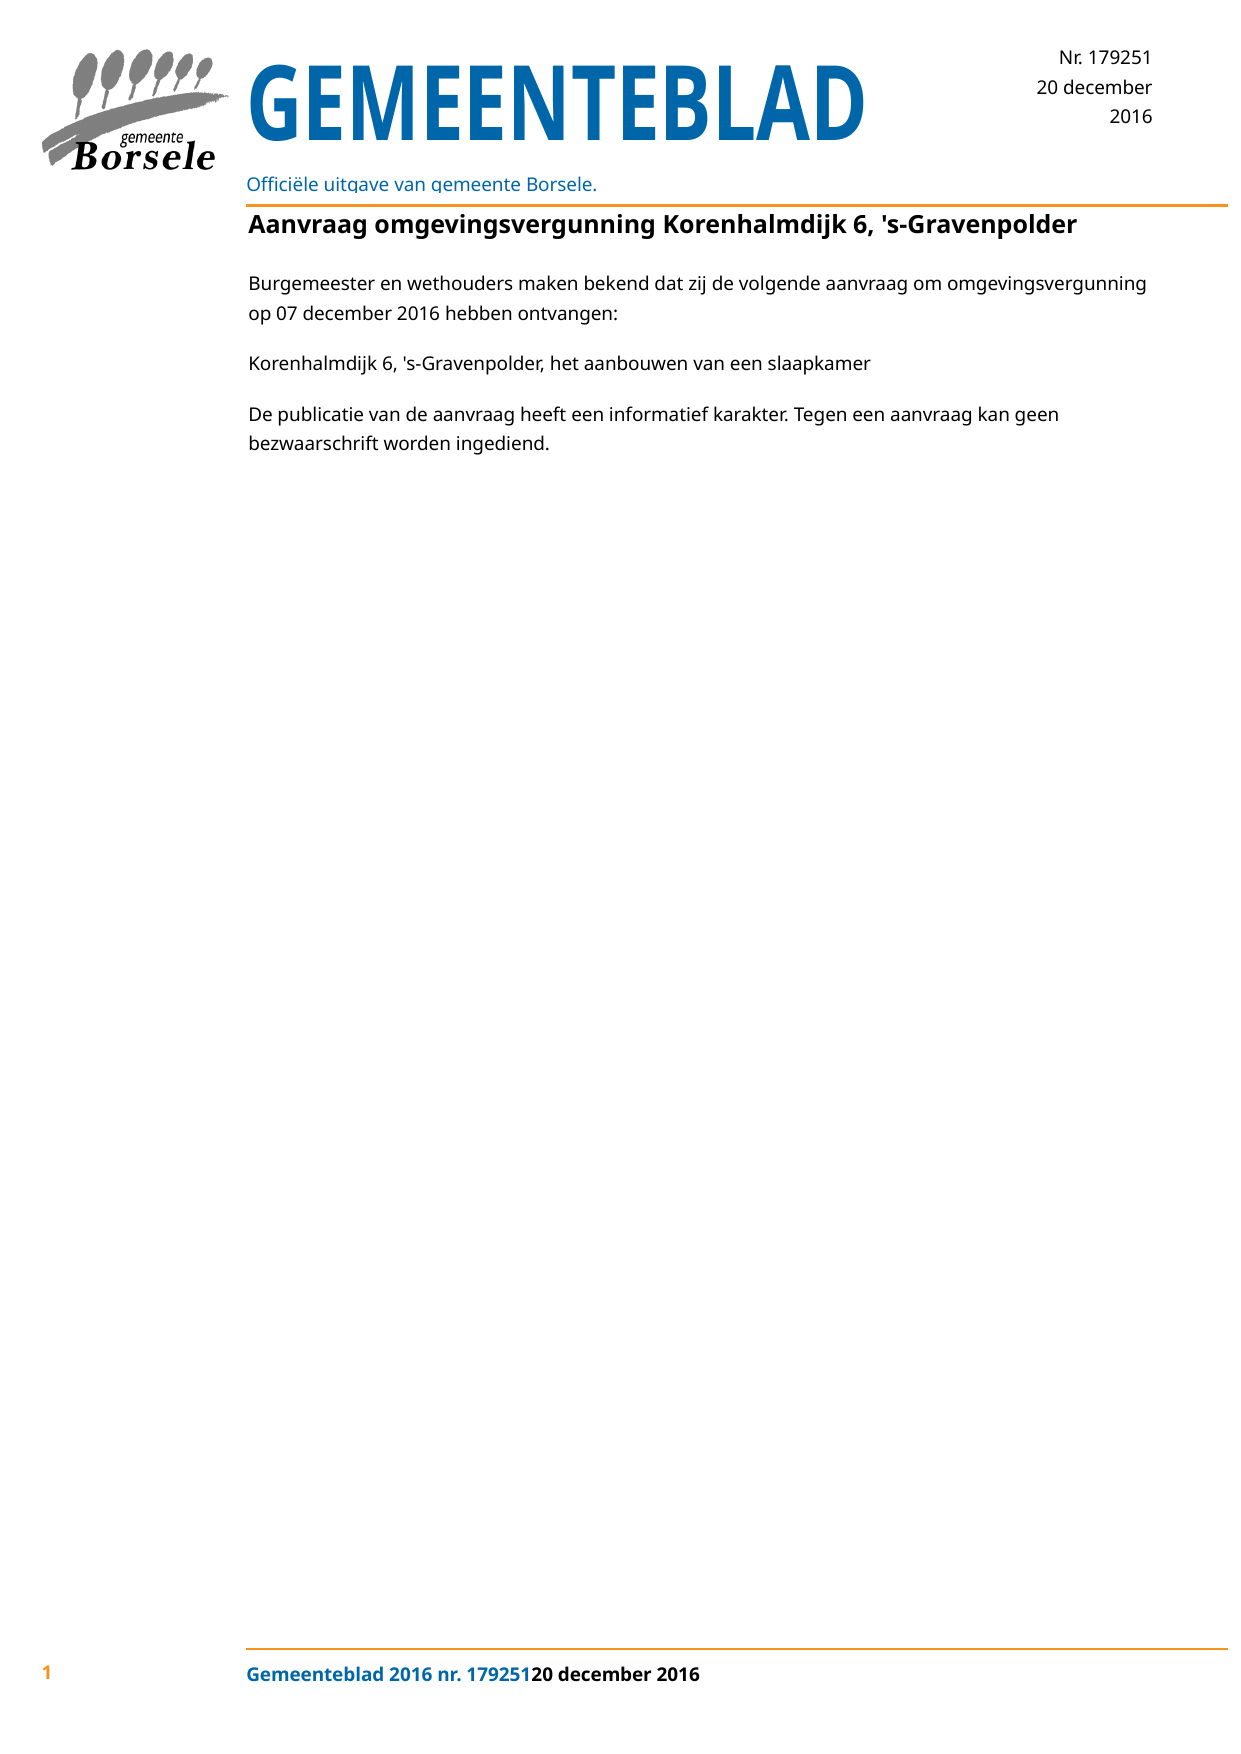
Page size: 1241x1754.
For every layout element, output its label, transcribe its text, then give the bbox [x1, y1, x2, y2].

text De publicatie van de aanvraag heeft een informatief karakter. Tegen een aanvraag kan geen bezwaarschrift worden ingediend. [248, 401, 1152, 456]
picture [41, 47, 231, 172]
text Burgemeester en wethouders maken bekend dat zij de volgende aanvraag om omgevingsvergunning op 07 december 2016 hebben ontvangen: [248, 270, 1152, 326]
text Aanvraag omgevingsvergunning Korenhalmdijk 6, 's-Gravenpolder [248, 207, 1152, 241]
text Korenhalmdijk 6, 's-Gravenpolder, het aanbouwen van een slaapkamer [248, 350, 1152, 376]
